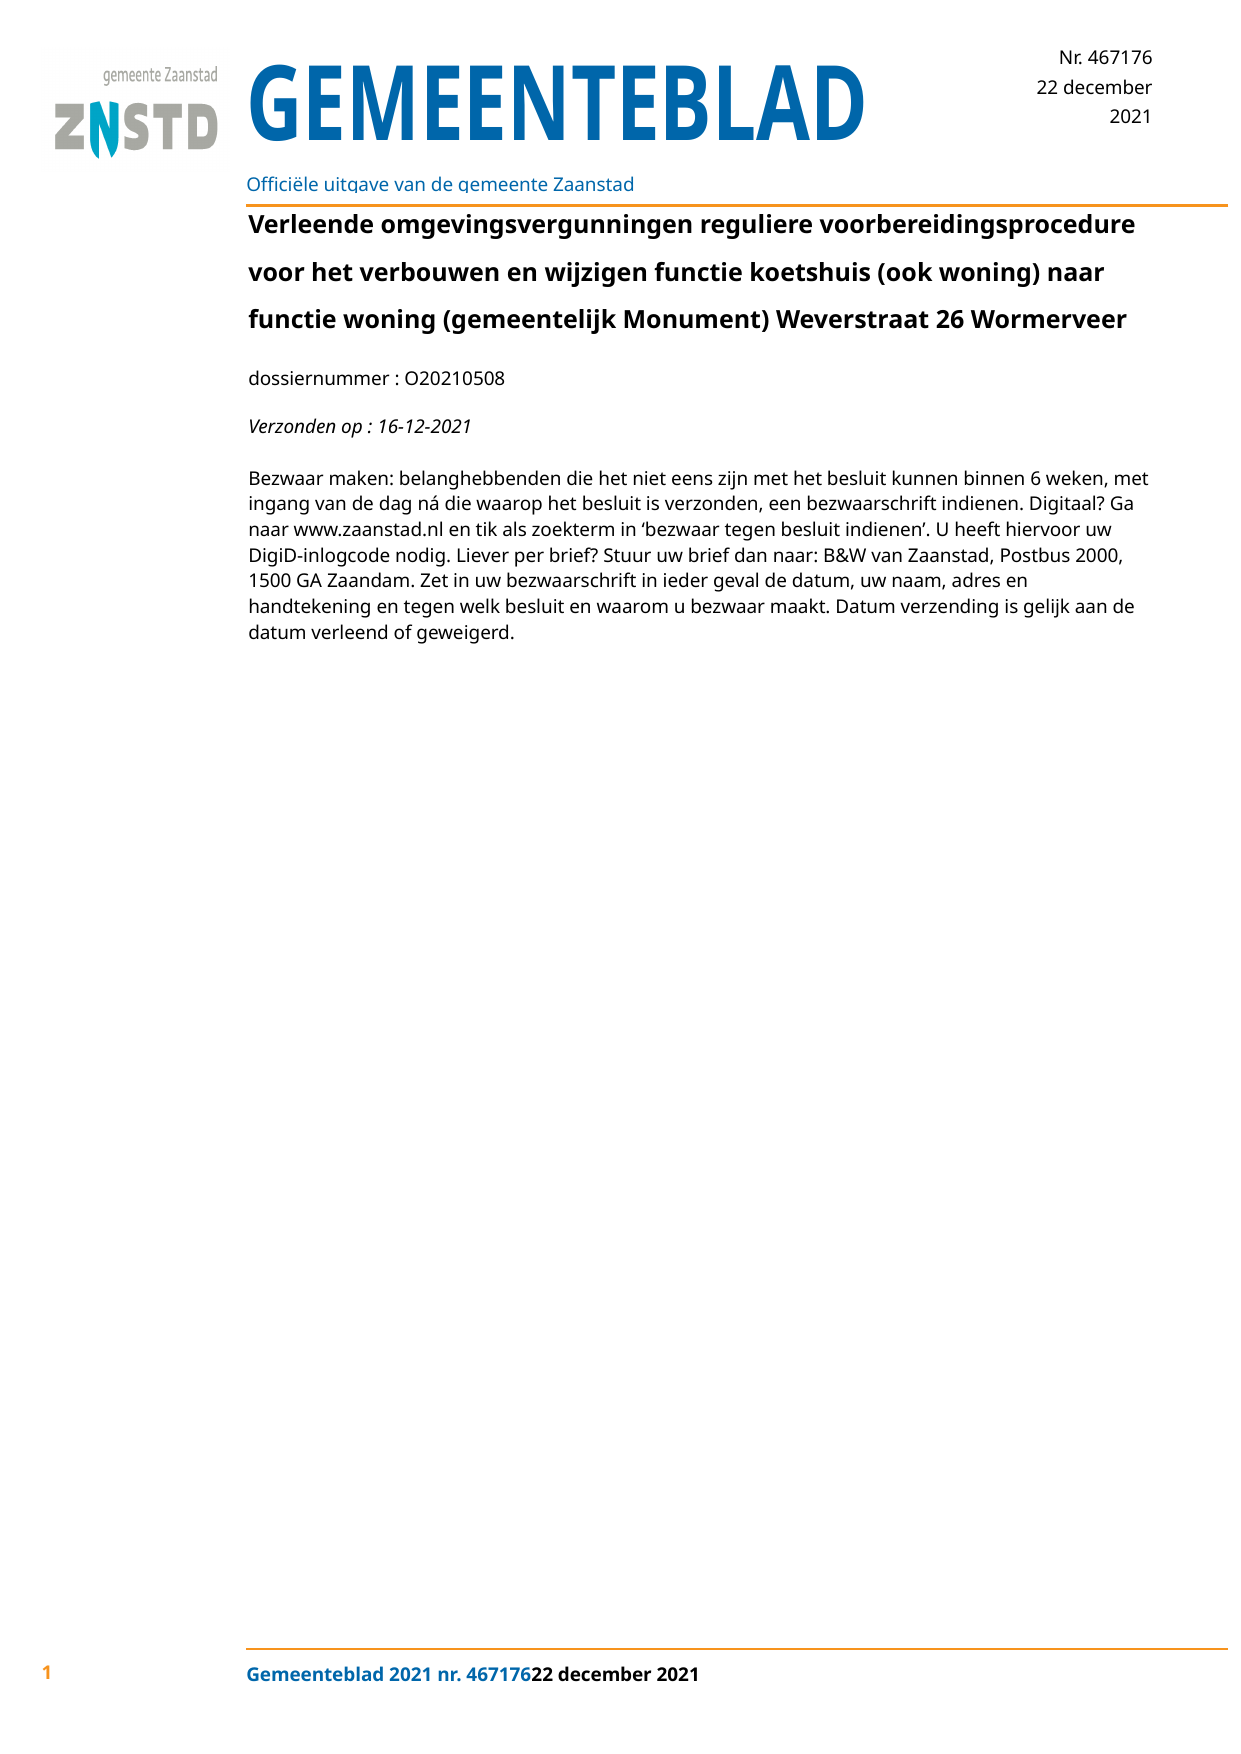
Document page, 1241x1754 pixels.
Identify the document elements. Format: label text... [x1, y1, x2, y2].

text Verleende omgevingsvergunningen reguliere voorbereidingsprocedure voor het verbouwen en wijzigen functie koetshuis (ook woning) naar functie woning (gemeentelijk Monument) Weverstraat 26 Wormerveer [248, 207, 1152, 336]
text Verzonden op : 16-12-2021 [248, 413, 1152, 439]
text Bezwaar maken: belanghebbenden die het niet eens zijn met het besluit kunnen binnen 6 weken, met ingang van de dag ná die waarop het besluit is verzonden, een bezwaarschrift indienen. Digitaal? Ga naar www.zaanstad.nl en tik als zoekterm in ‘bezwaar tegen besluit indienen’. U heeft hiervoor uw DigiD-inlogcode nodig. Liever per brief? Stuur uw brief dan naar: B&W van Zaanstad, Postbus 2000, 1500 GA Zaandam. Zet in uw bezwaarschrift in ieder geval de datum, uw naam, adres en handtekening en tegen welk besluit en waarom u bezwaar maakt. Datum verzending is gelijk aan de datum verleend of geweigerd. [248, 465, 1152, 645]
picture [41, 47, 231, 172]
text dossiernummer : O20210508 [248, 366, 1152, 391]
